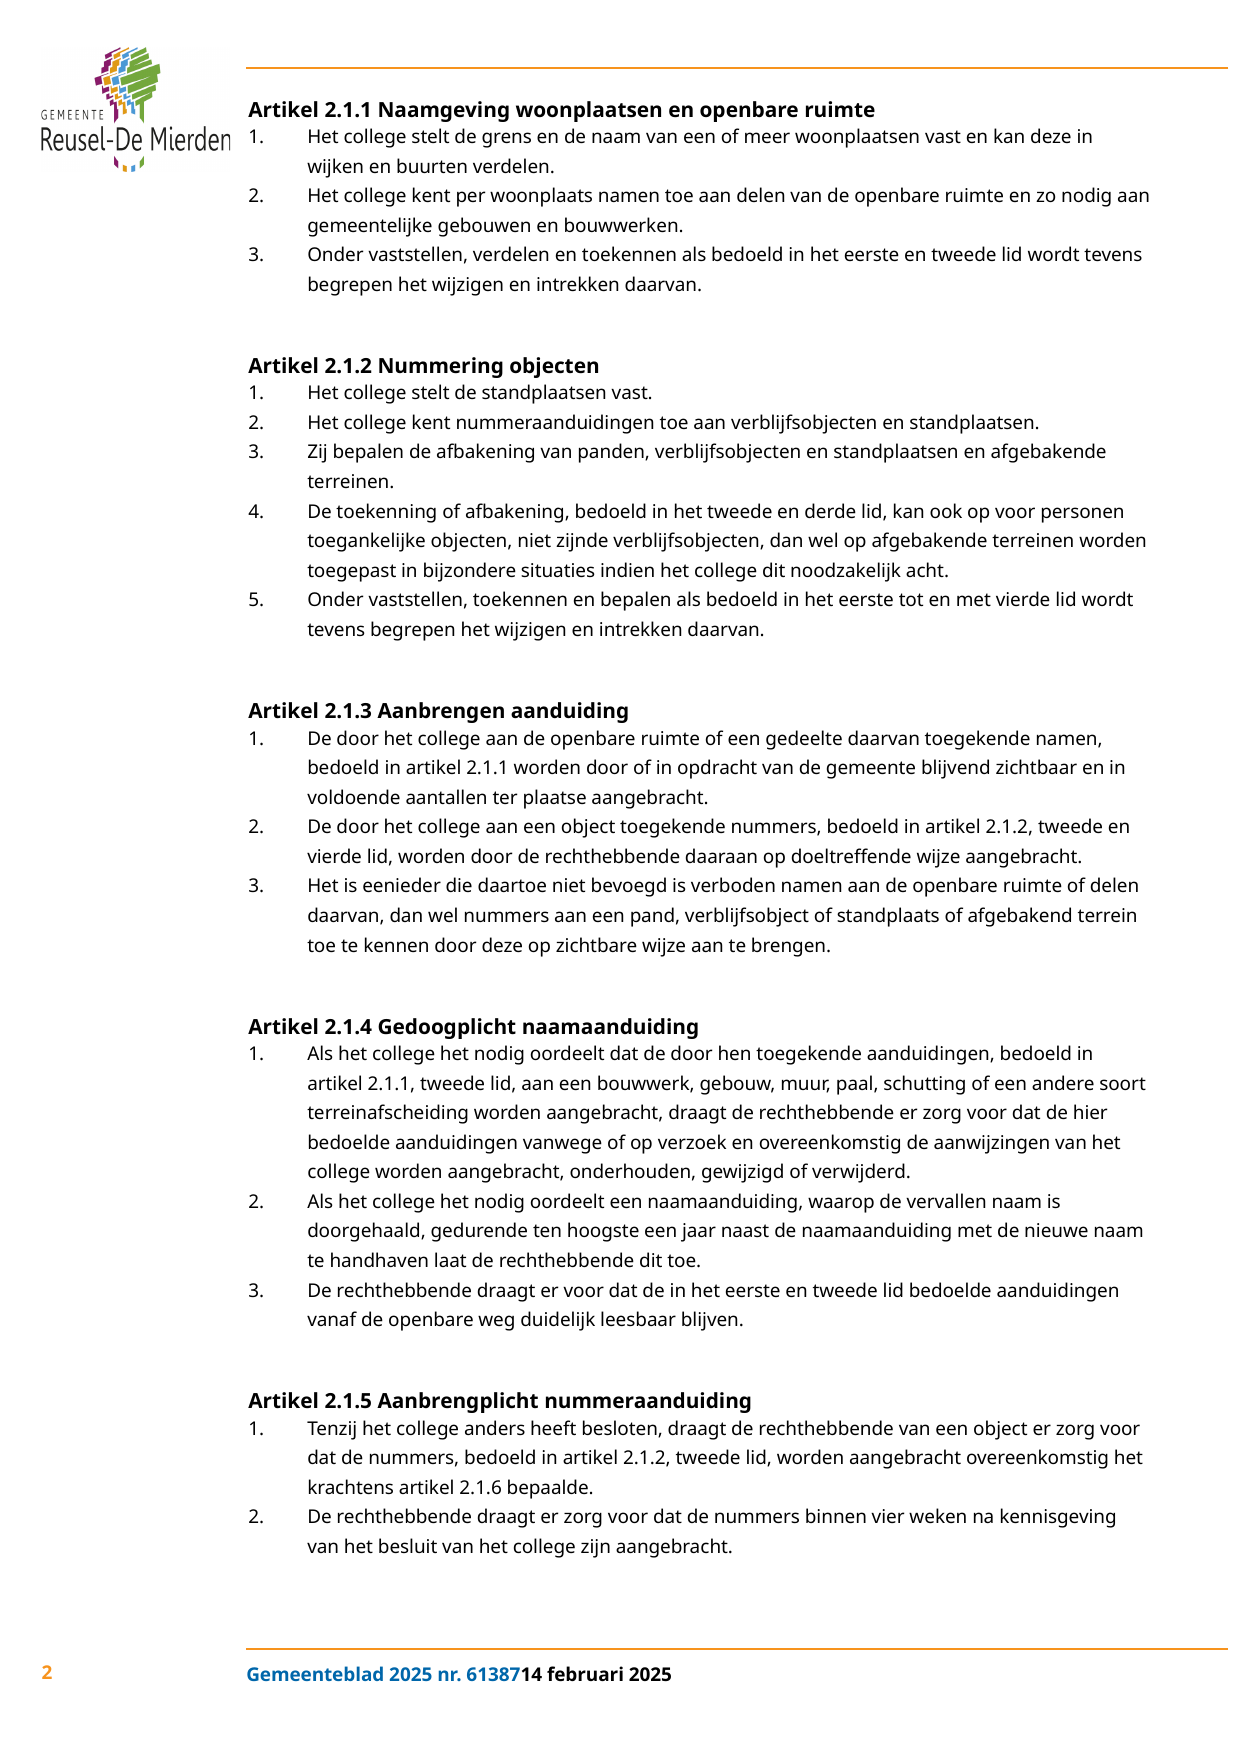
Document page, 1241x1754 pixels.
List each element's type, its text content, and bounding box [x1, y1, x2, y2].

list Het college stelt de grens en de naam van een of meer woonplaatsen vast en kan deze in wijken en buurten verdelen. [248, 123, 1152, 178]
list Het college kent per woonplaats namen toe aan delen van de openbare ruimte en zo nodig aan gemeentelijke gebouwen en bouwwerken. [248, 182, 1152, 238]
list De rechthebbende draagt er zorg voor dat de nummers binnen vier weken na kennisgeving van het besluit van het college zijn aangebracht. [248, 1504, 1152, 1559]
list Tenzij het college anders heeft besloten, draagt de rechthebbende van een object er zorg voor dat de nummers, bedoeld in artikel 2.1.2, tweede lid, worden aangebracht overeenkomstig het krachtens artikel 2.1.6 bepaalde. [248, 1415, 1152, 1500]
list Het is eenieder die daartoe niet bevoegd is verboden namen aan de openbare ruimte of delen daarvan, dan wel nummers aan een pand, verblijfsobject of standplaats of afgebakend terrein toe te kennen door deze op zichtbare wijze aan te brengen. [248, 873, 1152, 957]
text Artikel 2.1.5 Aanbrengplicht nummeraanduiding [248, 1386, 1152, 1415]
list Als het college het nodig oordeelt een naamaanduiding, waarop de vervallen naam is doorgehaald, gedurende ten hoogste een jaar naast de naamaanduiding met de nieuwe naam te handhaven laat de rechthebbende dit toe. [248, 1188, 1152, 1273]
text Artikel 2.1.2 Nummering objecten [248, 351, 1152, 379]
list Zij bepalen de afbakening van panden, verblijfsobjecten en standplaatsen en afgebakende terreinen. [248, 439, 1152, 494]
text Artikel 2.1.1 Naamgeving woonplaatsen en openbare ruimte [248, 95, 1152, 123]
list Het college kent nummeraanduidingen toe aan verblijfsobjecten en standplaatsen. [248, 409, 1152, 435]
text Artikel 2.1.3 Aanbrengen aanduiding [248, 696, 1152, 725]
list De door het college aan de openbare ruimte of een gedeelte daarvan toegekende namen, bedoeld in artikel 2.1.1 worden door of in opdracht van de gemeente blijvend zichtbaar en in voldoende aantallen ter plaatse aangebracht. [248, 725, 1152, 809]
list Onder vaststellen, toekennen en bepalen als bedoeld in het eerste tot en met vierde lid wordt tevens begrepen het wijzigen en intrekken daarvan. [248, 587, 1152, 642]
list De door het college aan een object toegekende nummers, bedoeld in artikel 2.1.2, tweede en vierde lid, worden door de rechthebbende daaraan op doeltreffende wijze aangebracht. [248, 813, 1152, 869]
list Onder vaststellen, verdelen en toekennen als bedoeld in het eerste en tweede lid wordt tevens begrepen het wijzigen en intrekken daarvan. [248, 242, 1152, 297]
list Als het college het nodig oordeelt dat de door hen toegekende aanduidingen, bedoeld in artikel 2.1.1, tweede lid, aan een bouwwerk, gebouw, muur, paal, schutting of een andere soort terreinafscheiding worden aangebracht, draagt de rechthebbende er zorg voor dat de hier bedoelde aanduidingen vanwege of op verzoek en overeenkomstig de aanwijzingen van het college worden aangebracht, onderhouden, gewijzigd of verwijderd. [248, 1040, 1152, 1184]
list Het college stelt de standplaatsen vast. [248, 379, 1152, 405]
text Artikel 2.1.4 Gedoogplicht naamaanduiding [248, 1012, 1152, 1040]
list De rechthebbende draagt er voor dat de in het eerste en tweede lid bedoelde aanduidingen vanaf de openbare weg duidelijk leesbaar blijven. [248, 1277, 1152, 1332]
picture [41, 47, 231, 172]
list De toekenning of afbakening, bedoeld in het tweede en derde lid, kan ook op voor personen toegankelijke objecten, niet zijnde verblijfsobjecten, dan wel op afgebakende terreinen worden toegepast in bijzondere situaties indien het college dit noodzakelijk acht. [248, 498, 1152, 583]
